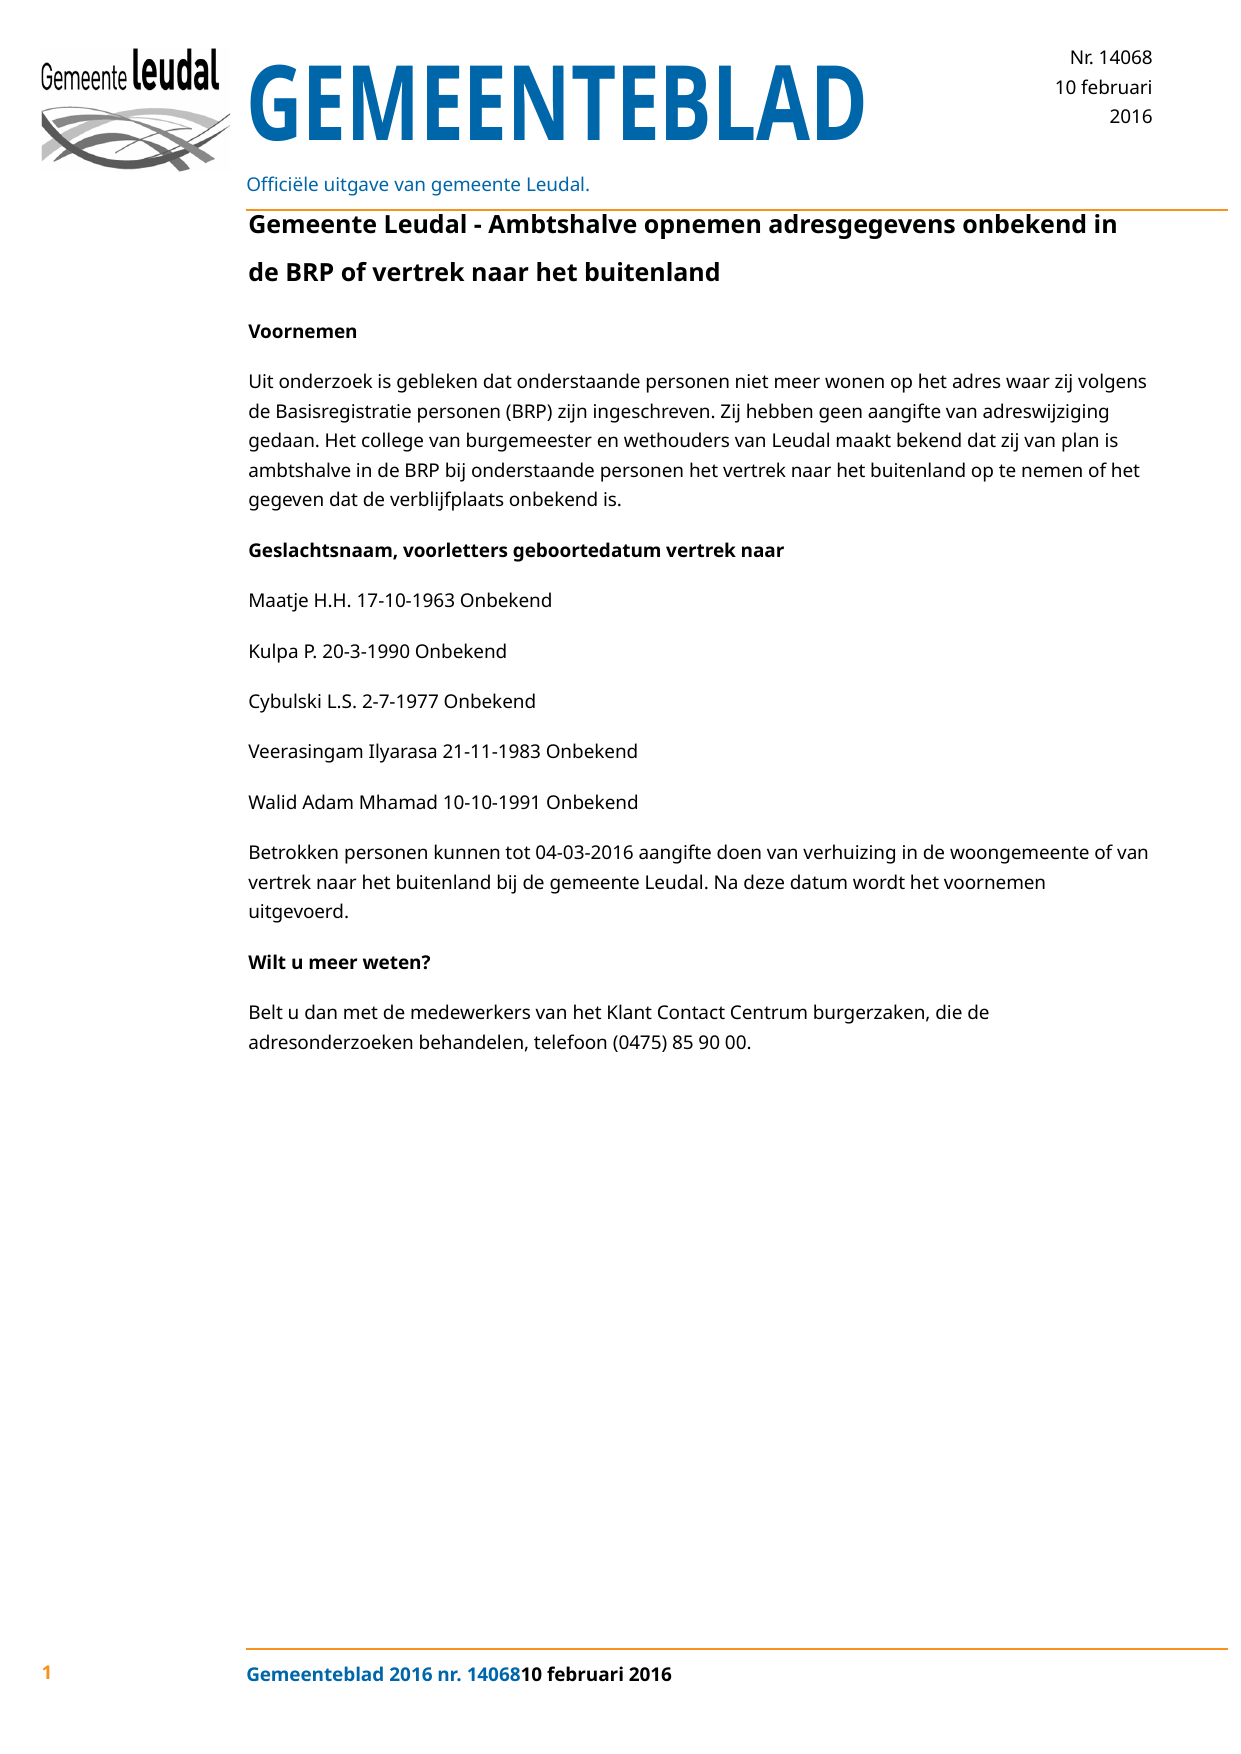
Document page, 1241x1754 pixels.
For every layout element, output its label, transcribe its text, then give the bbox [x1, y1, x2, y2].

text Cybulski L.S. 2-7-1977 Onbekend [248, 688, 1152, 714]
picture [41, 47, 231, 172]
text Walid Adam Mhamad 10-10-1991 Onbekend [248, 789, 1152, 815]
text Kulpa P. 20-3-1990 Onbekend [248, 638, 1152, 664]
text Uit onderzoek is gebleken dat onderstaande personen niet meer wonen op het adres waar zij volgens de Basisregistratie personen (BRP) zijn ingeschreven. Zij hebben geen aangifte van adreswijziging gedaan. Het college van burgemeester en wethouders van Leudal maakt bekend dat zij van plan is ambtshalve in de BRP bij onderstaande personen het vertrek naar het buitenland op te nemen of het gegeven dat de verblijfplaats onbekend is. [248, 368, 1152, 512]
text Wilt u meer weten? [248, 949, 1152, 975]
text Veerasingam Ilyarasa 21-11-1983 Onbekend [248, 739, 1152, 764]
text Gemeente Leudal - Ambtshalve opnemen adresgegevens onbekend in de BRP of vertrek naar het buitenland [248, 211, 1152, 288]
text Voornemen [248, 318, 1152, 344]
text Belt u dan met de medewerkers van het Klant Contact Centrum burgerzaken, die de adresonderzoeken behandelen, telefoon (0475) 85 90 00. [248, 999, 1152, 1055]
text Maatje H.H. 17-10-1963 Onbekend [248, 587, 1152, 613]
text Betrokken personen kunnen tot 04-03-2016 aangifte doen van verhuizing in de woongemeente of van vertrek naar het buitenland bij de gemeente Leudal. Na deze datum wordt het voornemen uitgevoerd. [248, 839, 1152, 924]
text Geslachtsnaam, voorletters geboortedatum vertrek naar [248, 537, 1152, 563]
